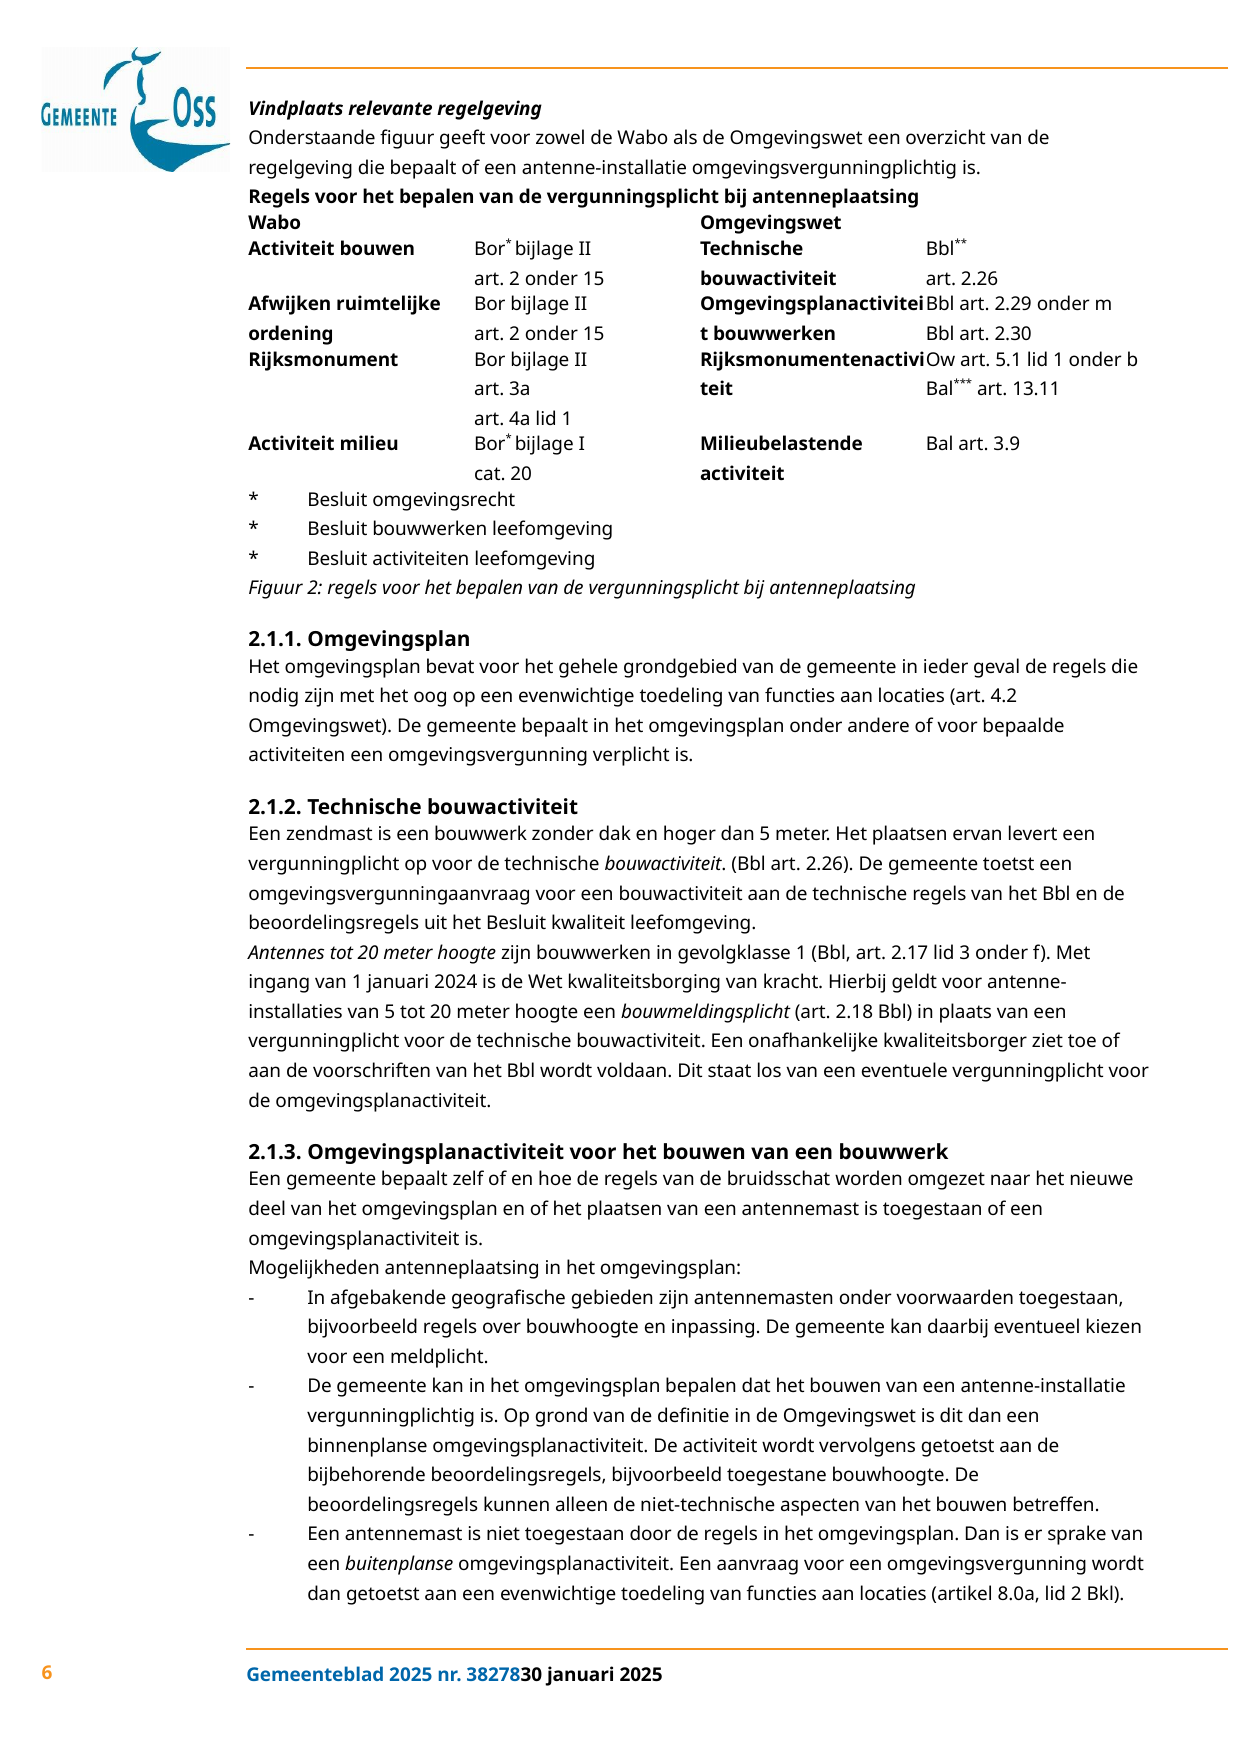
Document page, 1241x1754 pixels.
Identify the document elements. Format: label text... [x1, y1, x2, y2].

table_cell Activiteit milieu [248, 431, 474, 486]
table_cell Rijksmonument [248, 346, 474, 431]
table_cell Besluit omgevingsrecht Besluit bouwwerken leefomgeving Besluit activiteiten leefomgeving [248, 486, 1152, 571]
text Onderstaande figuur geeft voor zowel de Wabo als de Omgevingswet een overzicht van de regelgeving die bepaalt of een antenne-installatie omgevingsvergunningplichtig is. [248, 124, 1152, 180]
table_cell Wabo [248, 209, 700, 235]
table_cell Bor* bijlage I cat. 20 [474, 431, 700, 486]
table_header Regels voor het bepalen van de vergunningsplicht bij antenneplaatsing [248, 184, 1152, 209]
text 2.1.1. Omgevingsplan [248, 624, 1152, 653]
picture [41, 47, 231, 172]
text Mogelijkheden antenneplaatsing in het omgevingsplan: [248, 1254, 1152, 1280]
table_cell Bal art. 3.9 [926, 431, 1152, 486]
table_cell Omgevingswet [700, 209, 1152, 235]
table_cell Bor bijlage II art. 2 onder 15 [474, 290, 700, 346]
text Vindplaats relevante regelgeving [248, 95, 1152, 121]
list In afgebakende geografische gebieden zijn antennemasten onder voorwaarden toegestaan, bijvoorbeeld regels over bouwhoogte en inpassing. De gemeente kan daarbij eventueel kiezen voor een meldplicht. [248, 1284, 1152, 1369]
list Een antennemast is niet toegestaan door de regels in het omgevingsplan. Dan is er sprake van een buitenplanse omgevingsplanactiviteit. Een aanvraag voor een omgevingsvergunning wordt dan getoetst aan een evenwichtige toedeling van functies aan locaties (artikel 8.0a, lid 2 Bkl). [248, 1521, 1152, 1606]
table_cell Bbl** art. 2.26 [926, 235, 1152, 290]
table_cell Technische bouwactiviteit [700, 235, 926, 290]
table_cell Milieubelastende activiteit [700, 431, 926, 486]
table_cell Rijksmonumentenactiviteit [700, 346, 926, 431]
text Antennes tot 20 meter hoogte zijn bouwwerken in gevolgklasse 1 (Bbl, art. 2.17 lid 3 onder f). Met ingang van 1 januari 2024 is de Wet kwaliteitsborging van kracht. Hierbij geldt voor antenne-installaties van 5 tot 20 meter hoogte een bouwmeldingsplicht (art. 2.18 Bbl) in plaats van een vergunningplicht voor de technische bouwactiviteit. Een onafhankelijke kwaliteitsborger ziet toe of aan de voorschriften van het Bbl wordt voldaan. Dit staat los van een eventuele vergunningplicht voor de omgevingsplanactiviteit. [248, 939, 1152, 1112]
table_cell Omgevingsplanactiviteit bouwwerken [700, 290, 926, 346]
text 2.1.3. Omgevingsplanactiviteit voor het bouwen van een bouwwerk [248, 1137, 1152, 1166]
text 2.1.2. Technische bouwactiviteit [248, 792, 1152, 821]
text Figuur 2: regels voor het bepalen van de vergunningsplicht bij antenneplaatsing [248, 574, 1152, 600]
list De gemeente kan in het omgevingsplan bepalen dat het bouwen van een antenne-installatie vergunningplichtig is. Op grond van de definitie in de Omgevingswet is dit dan een binnenplanse omgevingsplanactiviteit. De activiteit wordt vervolgens getoetst aan de bijbehorende beoordelingsregels, bijvoorbeeld toegestane bouwhoogte. De beoordelingsregels kunnen alleen de niet-technische aspecten van het bouwen betreffen. [248, 1373, 1152, 1517]
table_cell Bor bijlage II art. 3a art. 4a lid 1 [474, 346, 700, 431]
table_cell Bbl art. 2.29 onder m Bbl art. 2.30 [926, 290, 1152, 346]
table_cell Activiteit bouwen [248, 235, 474, 290]
text Een gemeente bepaalt zelf of en hoe de regels van de bruidsschat worden omgezet naar het nieuwe deel van het omgevingsplan en of het plaatsen van een antennemast is toegestaan of een omgevingsplanactiviteit is. [248, 1166, 1152, 1251]
text Het omgevingsplan bevat voor het gehele grondgebied van de gemeente in ieder geval de regels die nodig zijn met het oog op een evenwichtige toedeling van functies aan locaties (art. 4.2 Omgevingswet). De gemeente bepaalt in het omgevingsplan onder andere of voor bepaalde activiteiten een omgevingsvergunning verplicht is. [248, 653, 1152, 767]
table_cell Afwijken ruimtelijke ordening [248, 290, 474, 346]
table_cell Ow art. 5.1 lid 1 onder b Bal*** art. 13.11 [926, 346, 1152, 431]
table_cell Bor* bijlage II art. 2 onder 15 [474, 235, 700, 290]
text Een zendmast is een bouwwerk zonder dak en hoger dan 5 meter. Het plaatsen ervan levert een vergunningplicht op voor de technische bouwactiviteit. (Bbl art. 2.26). De gemeente toetst een omgevingsvergunningaanvraag voor een bouwactiviteit aan de technische regels van het Bbl en de beoordelingsregels uit het Besluit kwaliteit leefomgeving. [248, 821, 1152, 935]
